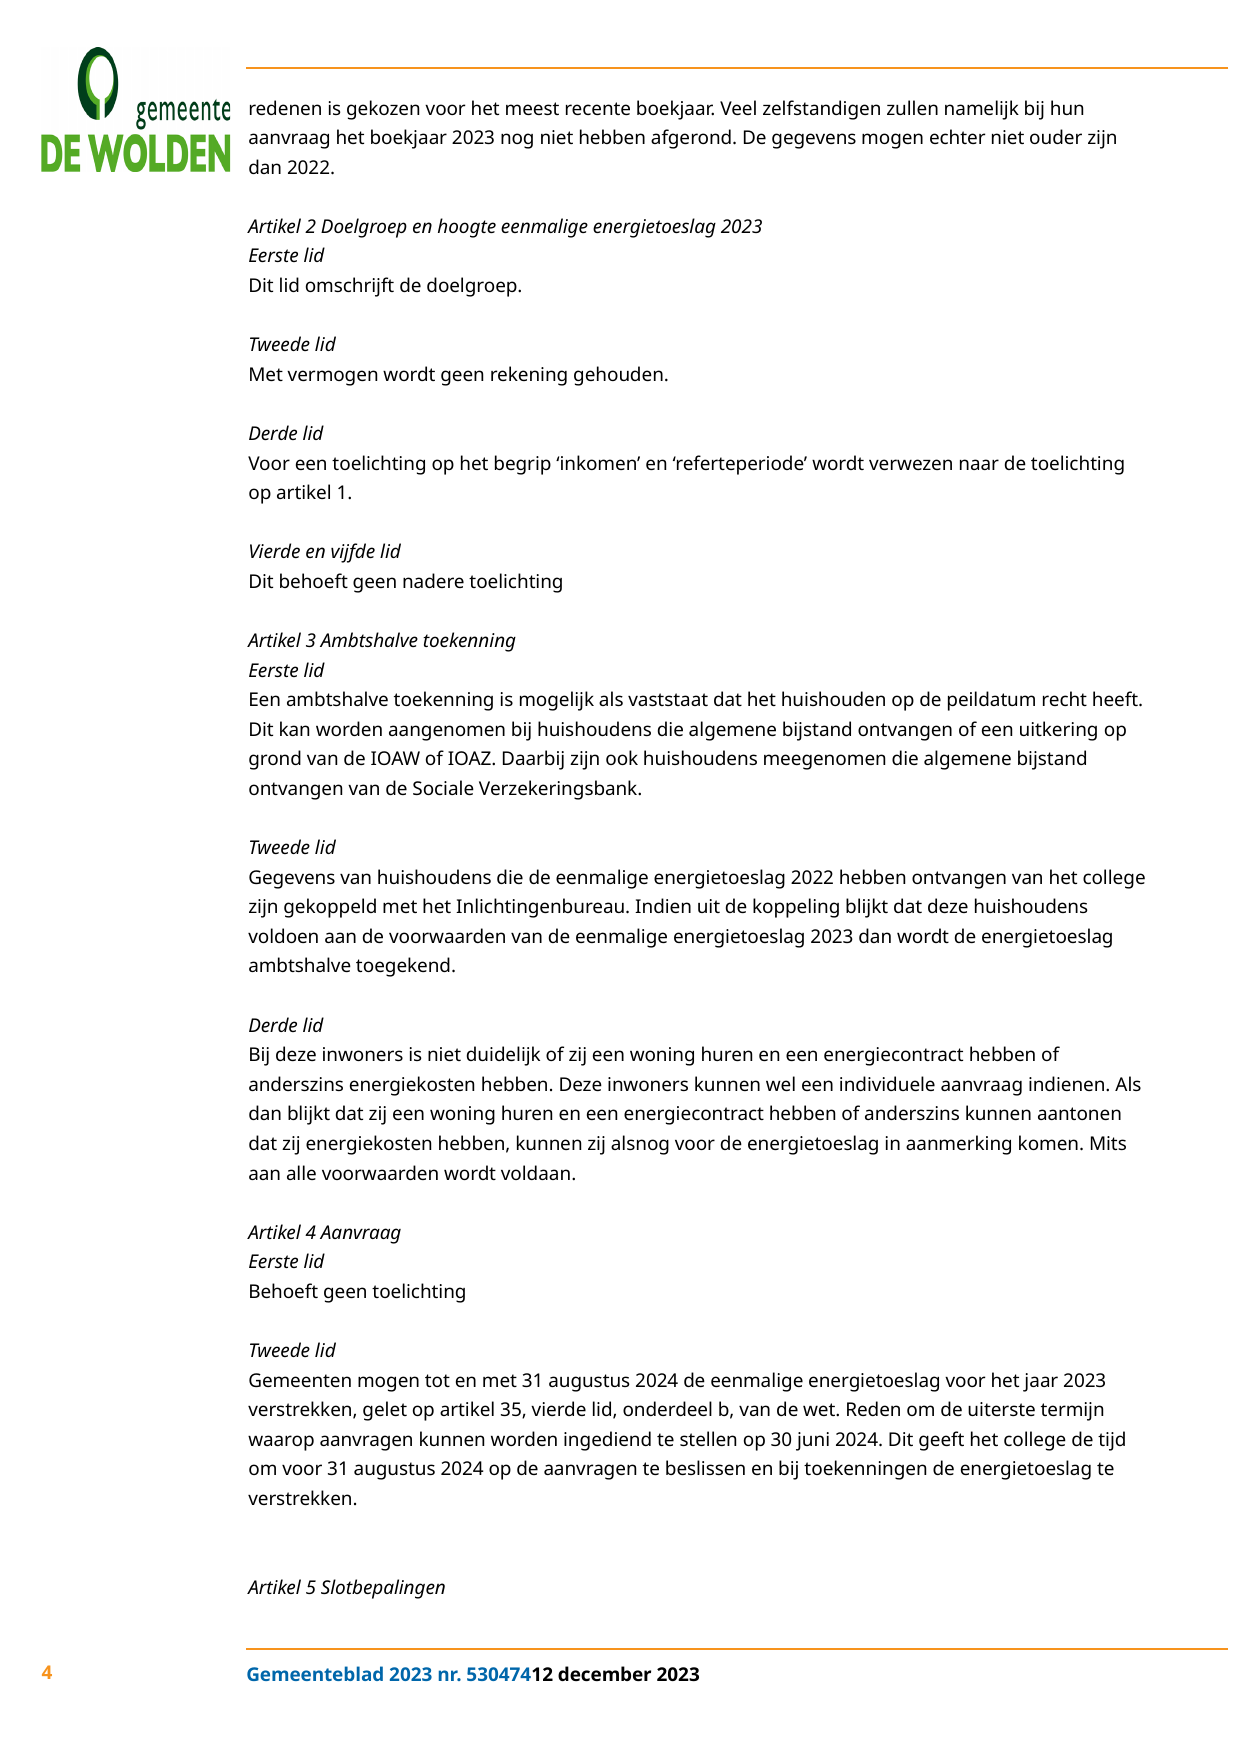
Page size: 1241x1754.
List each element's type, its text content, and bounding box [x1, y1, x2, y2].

text Artikel 4 Aanvraag [248, 1219, 1152, 1245]
text Behoeft geen toelichting [248, 1278, 1152, 1304]
text Dit lid omschrijft de doelgroep. [248, 272, 1152, 298]
text Derde lid [248, 1012, 1152, 1038]
text Voor een toelichting op het begrip ‘inkomen’ en ‘referteperiode’ wordt verwezen naar de toelichting op artikel 1. [248, 450, 1152, 505]
text Bij deze inwoners is niet duidelijk of zij een woning huren en een energiecontract hebben of anderszins energiekosten hebben. Deze inwoners kunnen wel een individuele aanvraag indienen. Als dan blijkt dat zij een woning huren en een energiecontract hebben of anderszins kunnen aantonen dat zij energiekosten hebben, kunnen zij alsnog voor de energietoeslag in aanmerking komen. Mits aan alle voorwaarden wordt voldaan. [248, 1041, 1152, 1186]
picture [41, 47, 231, 172]
text Artikel 5 Slotbepalingen [248, 1574, 1152, 1600]
text Dit behoeft geen nadere toelichting [248, 568, 1152, 594]
text Artikel 2 Doelgroep en hoogte eenmalige energietoeslag 2023 [248, 213, 1152, 239]
text Met vermogen wordt geen rekening gehouden. [248, 361, 1152, 387]
text Artikel 3 Ambtshalve toekenning [248, 627, 1152, 653]
text Tweede lid [248, 331, 1152, 357]
text Een ambtshalve toekenning is mogelijk als vaststaat dat het huishouden op de peildatum recht heeft. Dit kan worden aangenomen bij huishoudens die algemene bijstand ontvangen of een uitkering op grond van de IOAW of IOAZ. Daarbij zijn ook huishoudens meegenomen die algemene bijstand ontvangen van de Sociale Verzekeringsbank. [248, 686, 1152, 801]
text Eerste lid [248, 243, 1152, 268]
text Eerste lid [248, 657, 1152, 683]
text Gemeenten mogen tot en met 31 augustus 2024 de eenmalige energietoeslag voor het jaar 2023 verstrekken, gelet op artikel 35, vierde lid, onderdeel b, van de wet. Reden om de uiterste termijn waarop aanvragen kunnen worden ingediend te stellen op 30 juni 2024. Dit geeft het college de tijd om voor 31 augustus 2024 op de aanvragen te beslissen en bij toekenningen de energietoeslag te verstrekken. [248, 1367, 1152, 1511]
text Vierde en vijfde lid [248, 538, 1152, 564]
text Gegevens van huishoudens die de eenmalige energietoeslag 2022 hebben ontvangen van het college zijn gekoppeld met het Inlichtingenbureau. Indien uit de koppeling blijkt dat deze huishoudens voldoen aan de voorwaarden van de eenmalige energietoeslag 2023 dan wordt de energietoeslag ambtshalve toegekend. [248, 864, 1152, 978]
text Tweede lid [248, 834, 1152, 860]
text Eerste lid [248, 1248, 1152, 1274]
text Tweede lid [248, 1337, 1152, 1363]
text Derde lid [248, 420, 1152, 446]
text redenen is gekozen voor het meest recente boekjaar. Veel zelfstandigen zullen namelijk bij hun aanvraag het boekjaar 2023 nog niet hebben afgerond. De gegevens mogen echter niet ouder zijn dan 2022. [248, 95, 1152, 180]
